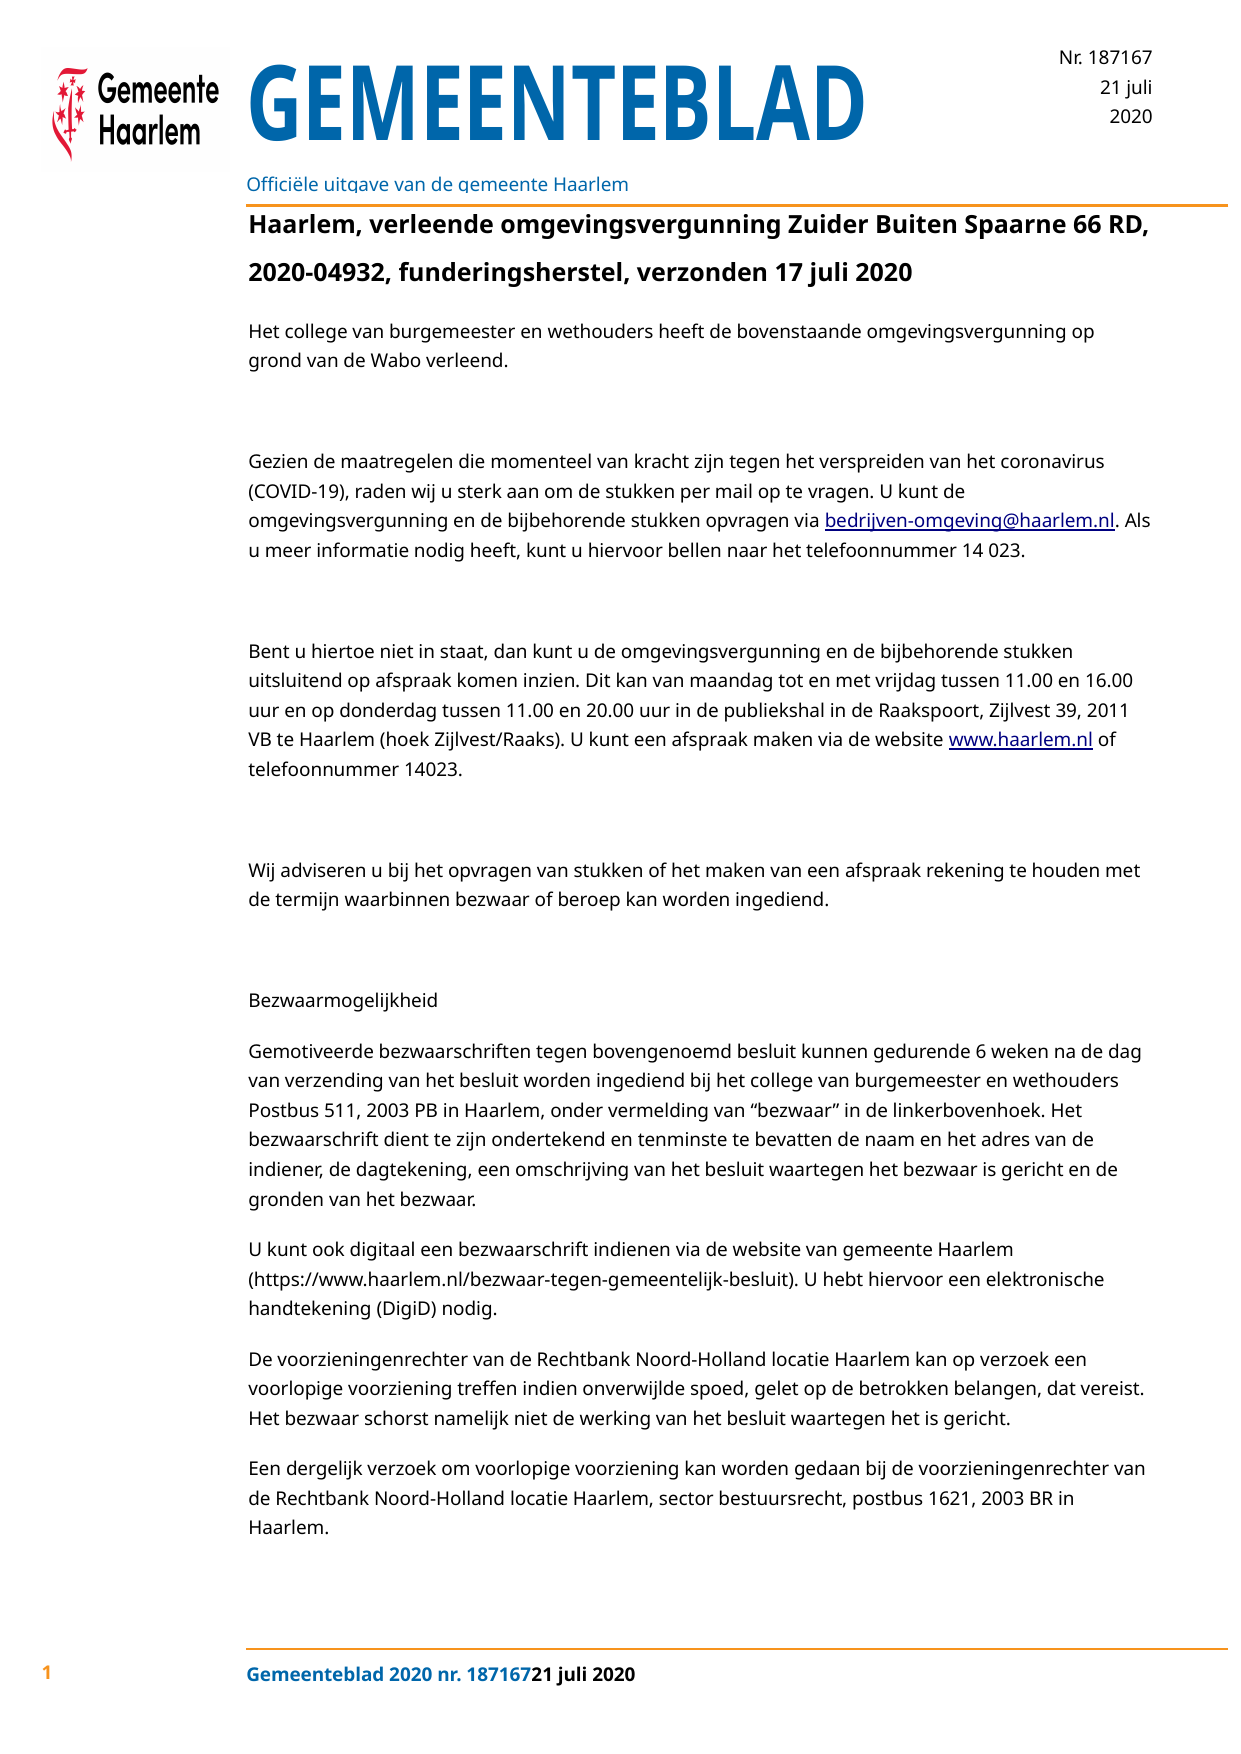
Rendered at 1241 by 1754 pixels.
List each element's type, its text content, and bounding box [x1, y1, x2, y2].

text Het college van burgemeester en wethouders heeft de bovenstaande omgevingsvergunning op grond van de Wabo verleend. [248, 318, 1152, 373]
text Haarlem, verleende omgevingsvergunning Zuider Buiten Spaarne 66 RD, 2020-04932, funderingsherstel, verzonden 17 juli 2020 [248, 207, 1152, 288]
text Wij adviseren u bij het opvragen van stukken of het maken van een afspraak rekening te houden met de termijn waarbinnen bezwaar of beroep kan worden ingediend. [248, 857, 1152, 912]
text Gezien de maatregelen die momenteel van kracht zijn tegen het verspreiden van het coronavirus (COVID-19), raden wij u sterk aan om de stukken per mail op te vragen. U kunt de omgevingsvergunning en de bijbehorende stukken opvragen via bedrijven-omgeving@haarlem.nl. Als u meer informatie nodig heeft, kunt u hiervoor bellen naar het telefoonnummer 14 023. [248, 448, 1152, 563]
text U kunt ook digitaal een bezwaarschrift indienen via de website van gemeente Haarlem (https://www.haarlem.nl/bezwaar-tegen-gemeentelijk-besluit). U hebt hiervoor een elektronische handtekening (DigiD) nodig. [248, 1236, 1152, 1321]
text Een dergelijk verzoek om voorlopige voorziening kan worden gedaan bij de voorzieningenrechter van de Rechtbank Noord-Holland locatie Haarlem, sector bestuursrecht, postbus 1621, 2003 BR in Haarlem. [248, 1455, 1152, 1540]
picture [41, 47, 231, 172]
text De voorzieningenrechter van de Rechtbank Noord-Holland locatie Haarlem kan op verzoek een voorlopige voorziening treffen indien onverwijlde spoed, gelet op de betrokken belangen, dat vereist. Het bezwaar schorst namelijk niet de werking van het besluit waartegen het is gericht. [248, 1346, 1152, 1431]
text Bent u hiertoe niet in staat, dan kunt u de omgevingsvergunning en de bijbehorende stukken uitsluitend op afspraak komen inzien. Dit kan van maandag tot en met vrijdag tussen 11.00 en 16.00 uur en op donderdag tussen 11.00 en 20.00 uur in de publiekshal in de Raakspoort, Zijlvest 39, 2011 VB te Haarlem (hoek Zijlvest/Raaks). U kunt een afspraak maken via de website www.haarlem.nl of telefoonnummer 14023. [248, 638, 1152, 782]
text Bezwaarmogelijkheid [248, 987, 1152, 1013]
text Gemotiveerde bezwaarschriften tegen bovengenoemd besluit kunnen gedurende 6 weken na de dag van verzending van het besluit worden ingediend bij het college van burgemeester en wethouders Postbus 511, 2003 PB in Haarlem, onder vermelding van “bezwaar” in de linkerbovenhoek. Het bezwaarschrift dient te zijn ondertekend en tenminste te bevatten de naam en het adres van de indiener, de dagtekening, een omschrijving van het besluit waartegen het bezwaar is gericht en de gronden van het bezwaar. [248, 1038, 1152, 1212]
